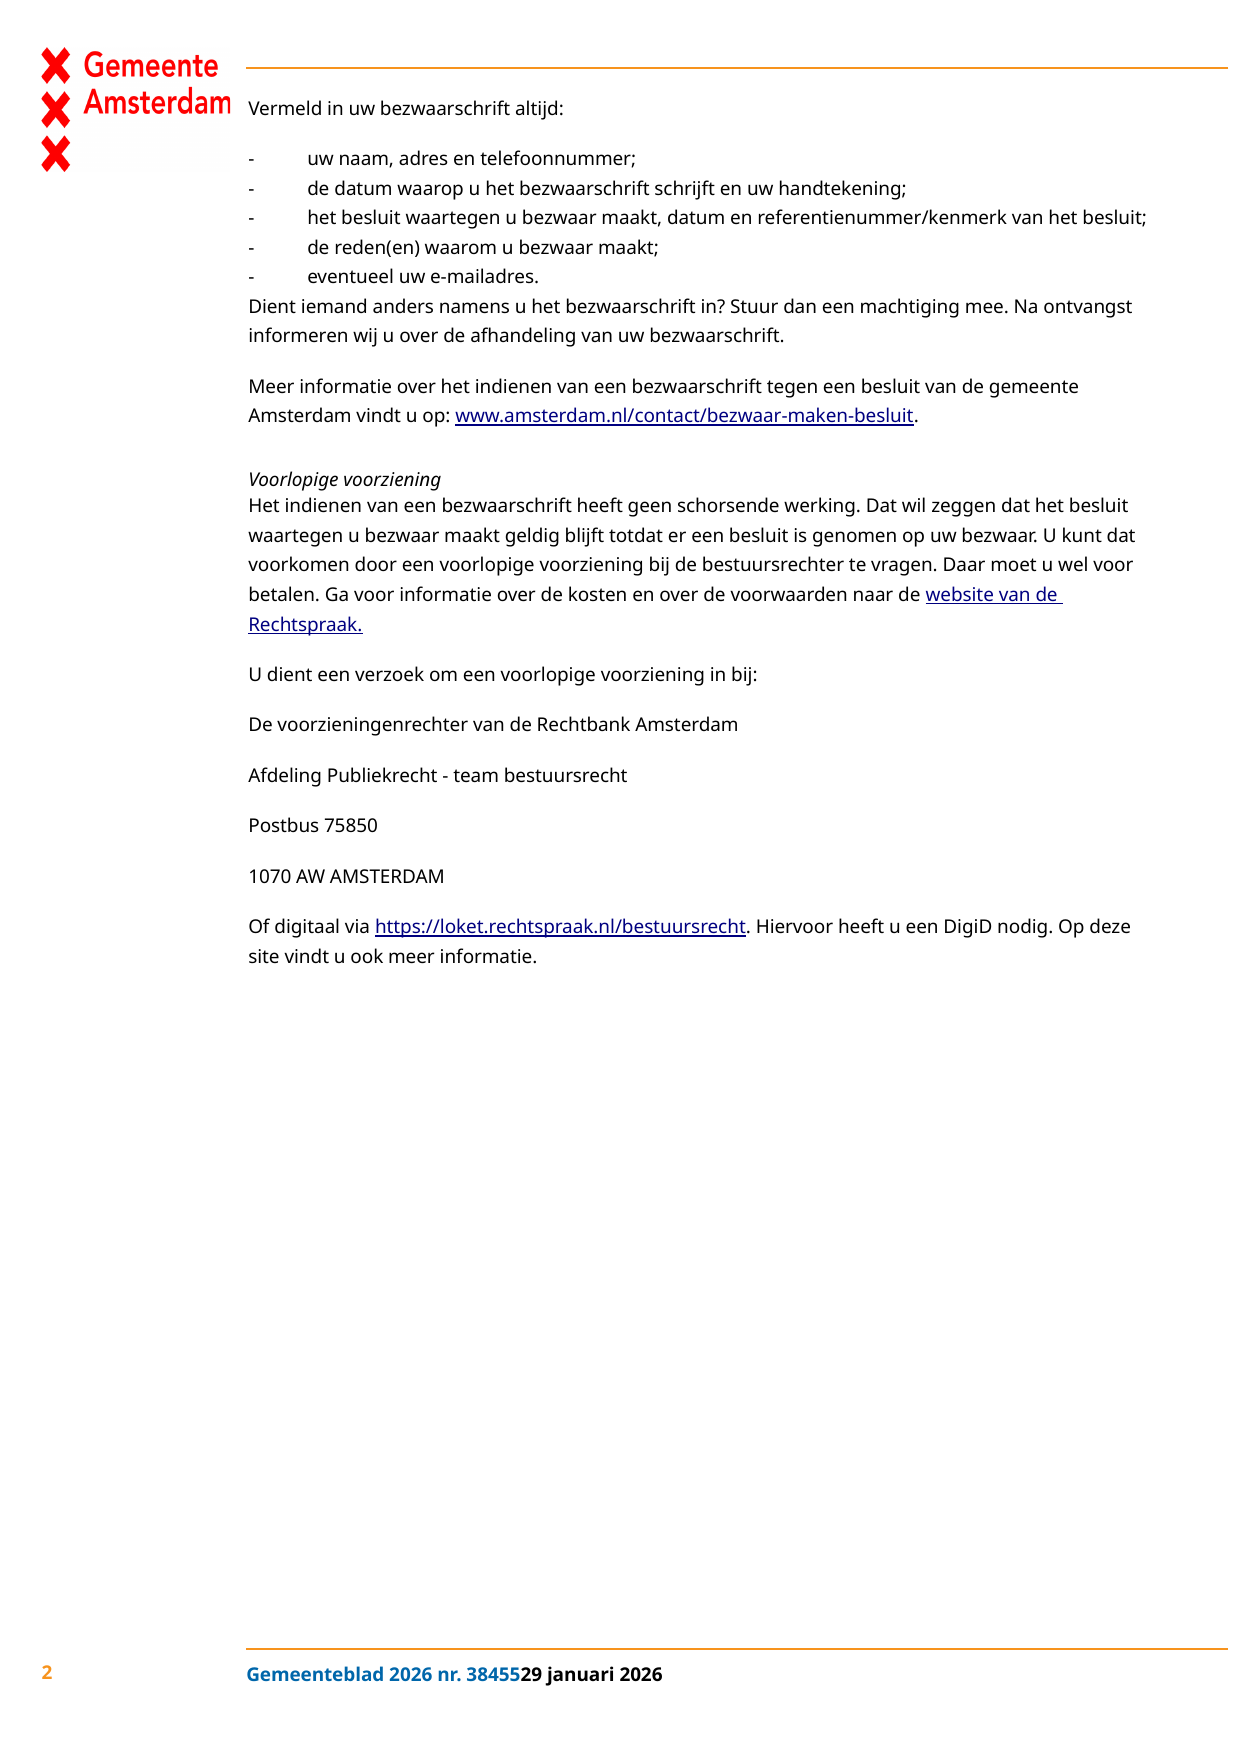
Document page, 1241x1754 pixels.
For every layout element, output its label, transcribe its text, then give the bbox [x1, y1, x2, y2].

text Het indienen van een bezwaarschrift heeft geen schorsende werking. Dat wil zeggen dat het besluit waartegen u bezwaar maakt geldig blijft totdat er een besluit is genomen op uw bezwaar. U kunt dat voorkomen door een voorlopige voorziening bij de bestuursrechter te vragen. Daar moet u wel voor betalen. Ga voor informatie over de kosten en over de voorwaarden naar de website van de Rechtspraak. [248, 492, 1152, 636]
text Postbus 75850 [248, 812, 1152, 838]
list uw naam, adres en telefoonnummer; [248, 145, 1152, 171]
text Meer informatie over het indienen van een bezwaarschrift tegen een besluit van de gemeente Amsterdam vindt u op: www.amsterdam.nl/contact/bezwaar-maken-besluit. [248, 373, 1152, 428]
text De voorzieningenrechter van de Rechtbank Amsterdam [248, 712, 1152, 737]
text Of digitaal via https://loket.rechtspraak.nl/bestuursrecht. Hiervoor heeft u een DigiD nodig. Op deze site vindt u ook meer informatie. [248, 913, 1152, 968]
list het besluit waartegen u bezwaar maakt, datum en referentienummer/kenmerk van het besluit; [248, 204, 1152, 230]
text Vermeld in uw bezwaarschrift altijd: [248, 95, 1152, 121]
list de datum waarop u het bezwaarschrift schrijft en uw handtekening; [248, 175, 1152, 201]
list de reden(en) waarom u bezwaar maakt; [248, 234, 1152, 260]
text Afdeling Publiekrecht - team bestuursrecht [248, 762, 1152, 788]
picture [41, 47, 231, 172]
list eventueel uw e-mailadres. [248, 263, 1152, 289]
text Dient iemand anders namens u het bezwaarschrift in? Stuur dan een machtiging mee. Na ontvangst informeren wij u over de afhandeling van uw bezwaarschrift. [248, 293, 1152, 348]
text U dient een verzoek om een voorlopige voorziening in bij: [248, 661, 1152, 687]
text Voorlopige voorziening [248, 467, 1152, 492]
text 1070 AW AMSTERDAM [248, 863, 1152, 888]
